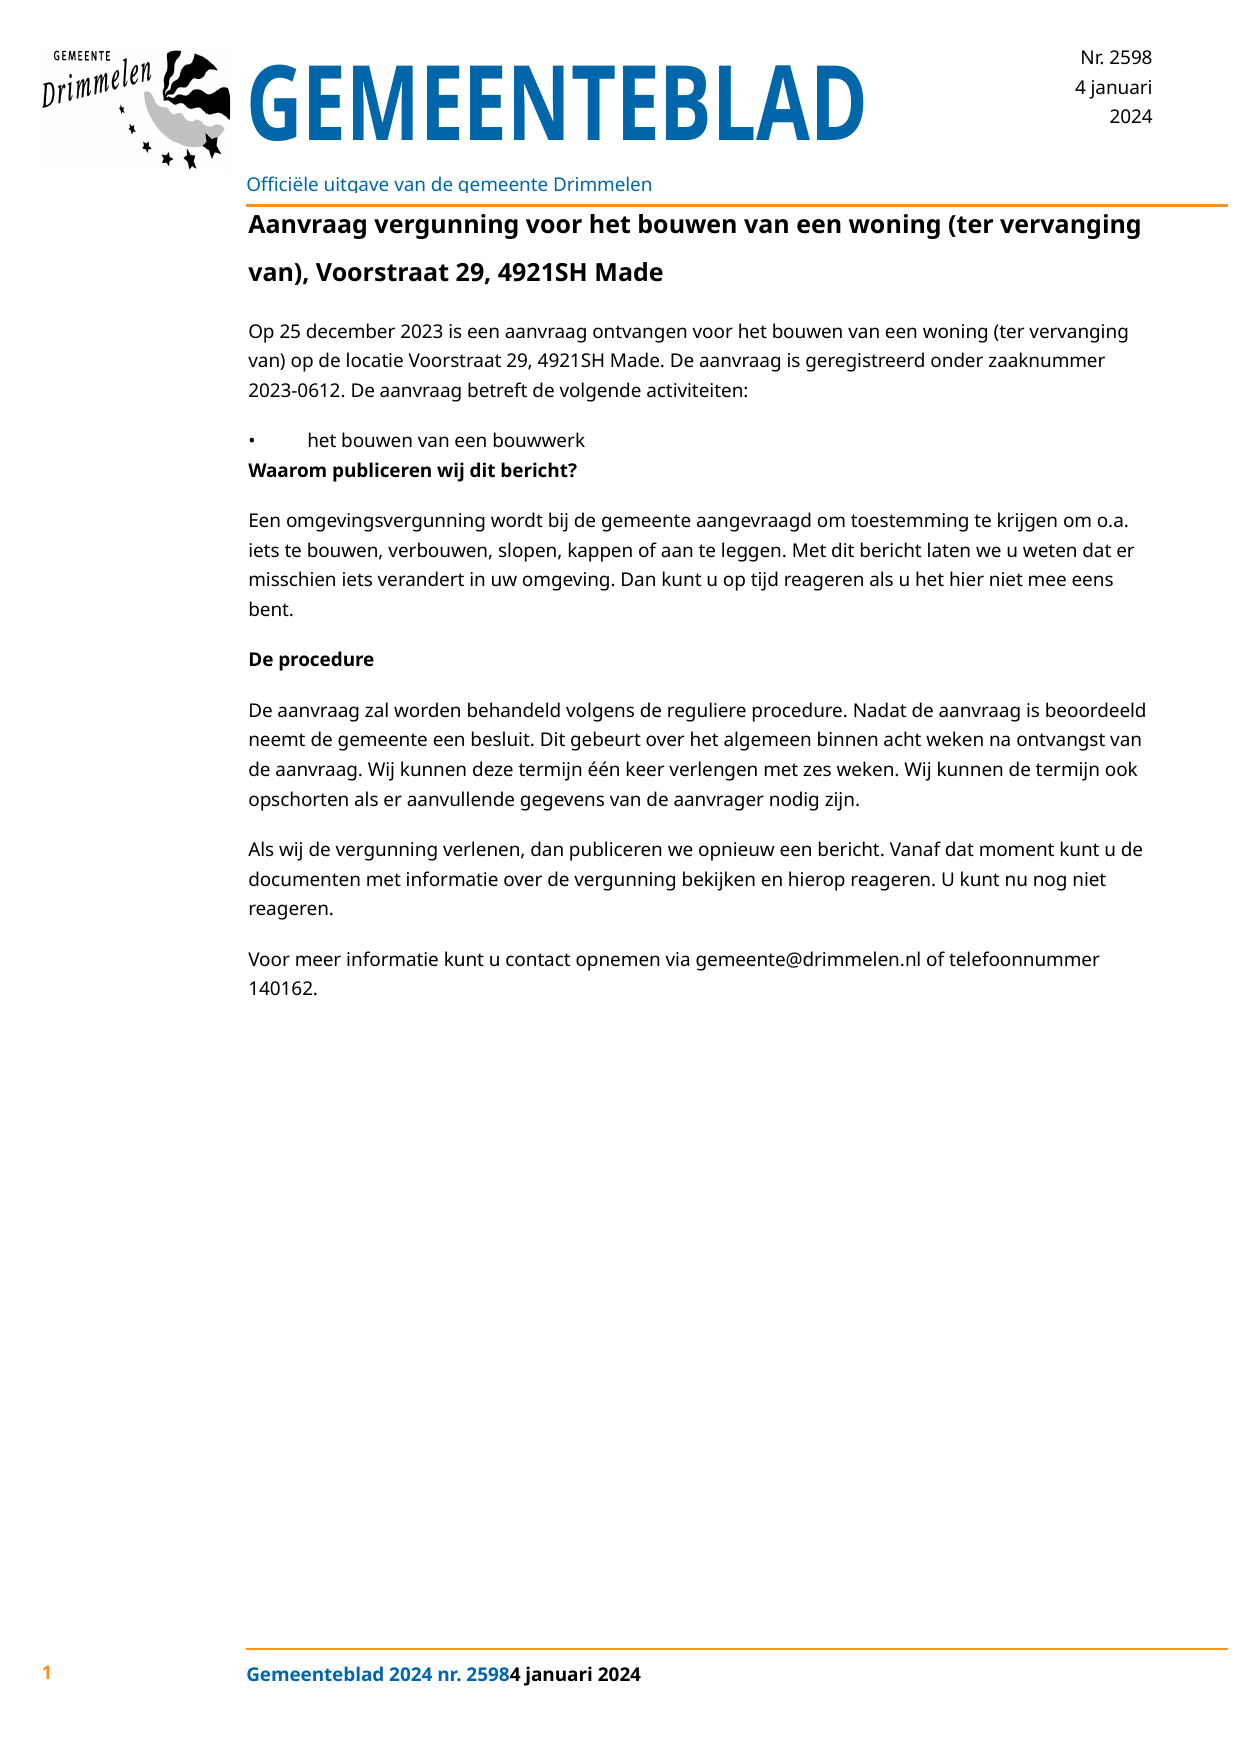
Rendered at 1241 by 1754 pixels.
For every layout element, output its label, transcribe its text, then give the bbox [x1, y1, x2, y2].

text Op 25 december 2023 is een aanvraag ontvangen voor het bouwen van een woning (ter vervanging van) op de locatie Voorstraat 29, 4921SH Made. De aanvraag is geregistreerd onder zaaknummer 2023-0612. De aanvraag betreft de volgende activiteiten: [248, 318, 1152, 403]
list het bouwen van een bouwwerk [248, 427, 1152, 453]
text Voor meer informatie kunt u contact opnemen via gemeente@drimmelen.nl of telefoonnummer 140162. [248, 946, 1152, 1001]
picture [41, 47, 231, 172]
text Als wij de vergunning verlenen, dan publiceren we opnieuw een bericht. Vanaf dat moment kunt u de documenten met informatie over de vergunning bekijken en hierop reageren. U kunt nu nog niet reageren. [248, 836, 1152, 921]
text Een omgevingsvergunning wordt bij de gemeente aangevraagd om toestemming te krijgen om o.a. iets te bouwen, verbouwen, slopen, kappen of aan te leggen. Met dit bericht laten we u weten dat er misschien iets verandert in uw omgeving. Dan kunt u op tijd reageren als u het hier niet mee eens bent. [248, 507, 1152, 622]
text De procedure [248, 647, 1152, 672]
text Aanvraag vergunning voor het bouwen van een woning (ter vervanging van), Voorstraat 29, 4921SH Made [248, 207, 1152, 288]
text Waarom publiceren wij dit bericht? [248, 457, 1152, 483]
text De aanvraag zal worden behandeld volgens de reguliere procedure. Nadat de aanvraag is beoordeeld neemt de gemeente een besluit. Dit gebeurt over het algemeen binnen acht weken na ontvangst van de aanvraag. Wij kunnen deze termijn één keer verlengen met zes weken. Wij kunnen de termijn ook opschorten als er aanvullende gegevens van de aanvrager nodig zijn. [248, 697, 1152, 812]
